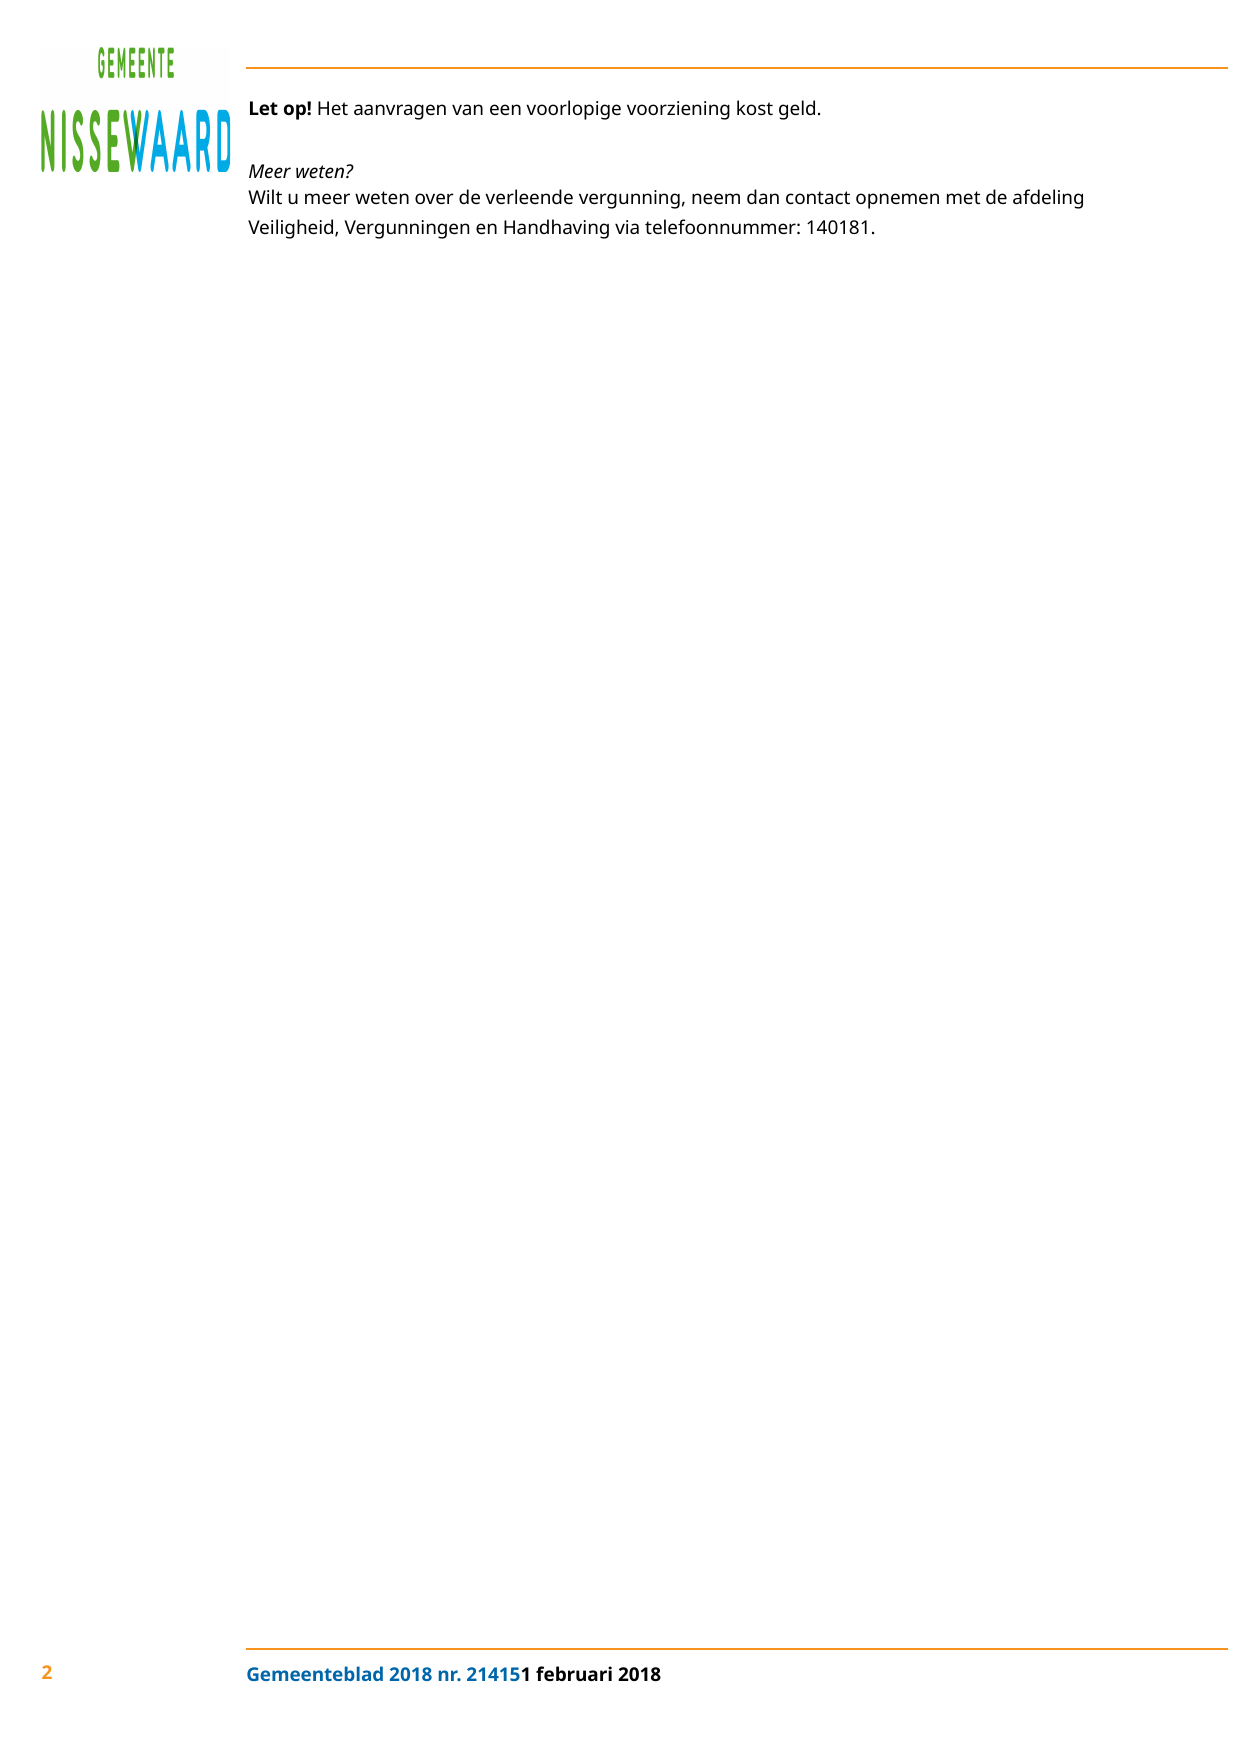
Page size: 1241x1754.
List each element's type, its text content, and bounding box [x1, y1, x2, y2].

picture [154, 157, 165, 172]
picture [222, 122, 227, 160]
text Wilt u meer weten over de verleende vergunning, neem dan contact opnemen met de afdeling Veiligheid, Vergunningen en Handhaving via telefoonnummer: 140181. [248, 184, 1152, 240]
text Meer weten? [248, 159, 1152, 184]
text Let op! Het aanvragen van een voorlopige voorziening kost geld. [248, 95, 1152, 121]
picture [176, 157, 187, 172]
picture [41, 47, 231, 172]
picture [201, 122, 206, 138]
picture [200, 151, 206, 172]
